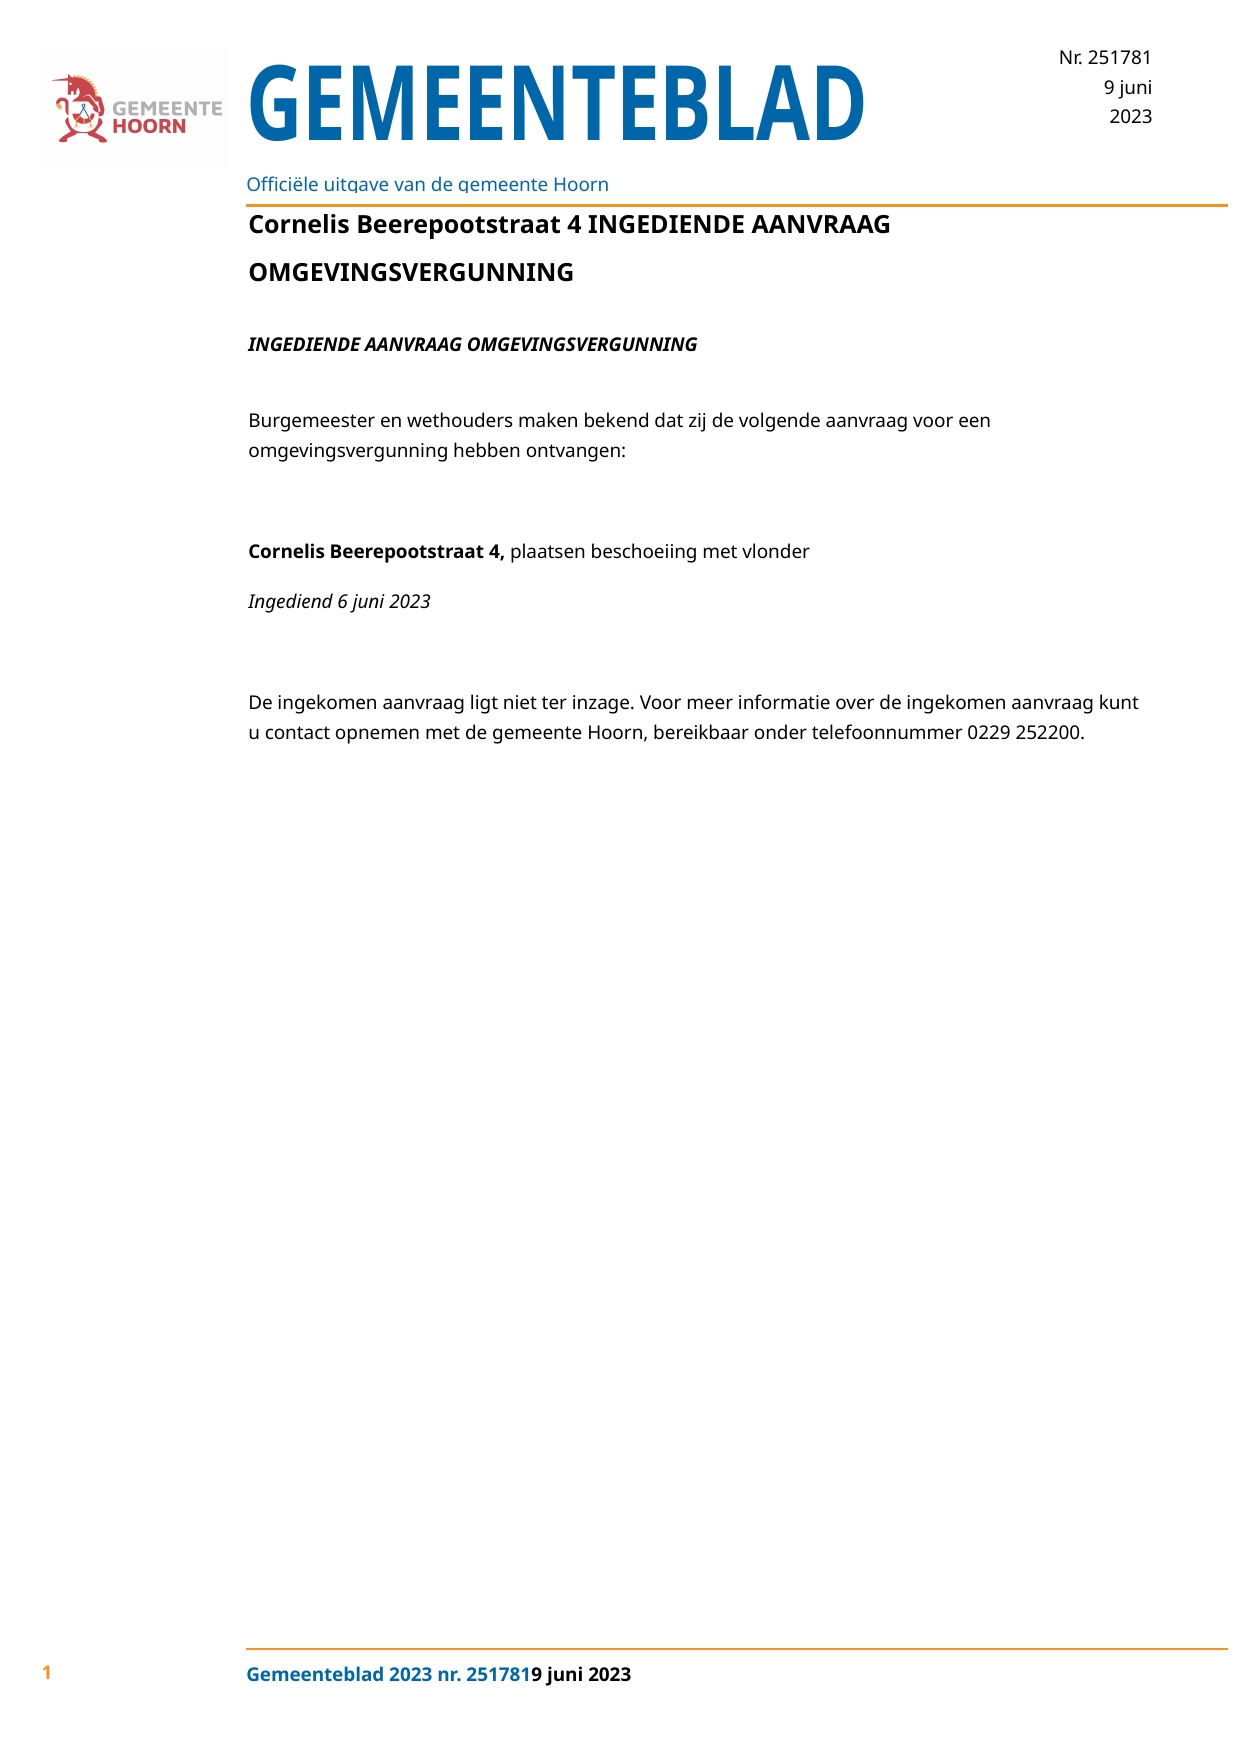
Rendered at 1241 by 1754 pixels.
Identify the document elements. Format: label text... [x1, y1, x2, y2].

text Burgemeester en wethouders maken bekend dat zij de volgende aanvraag voor een omgevingsvergunning hebben ontvangen: [248, 408, 1152, 463]
picture [41, 47, 231, 172]
text Ingediend 6 juni 2023 [248, 588, 1152, 614]
text INGEDIENDE AANVRAAG OMGEVINGSVERGUNNING [248, 331, 1152, 357]
text De ingekomen aanvraag ligt niet ter inzage. Voor meer informatie over de ingekomen aanvraag kunt u contact opnemen met de gemeente Hoorn, bereikbaar onder telefoonnummer 0229 252200. [248, 689, 1152, 744]
text Cornelis Beerepootstraat 4 INGEDIENDE AANVRAAG OMGEVINGSVERGUNNING [248, 207, 1152, 288]
text Cornelis Beerepootstraat 4, plaatsen beschoeiing met vlonder [248, 538, 1152, 564]
